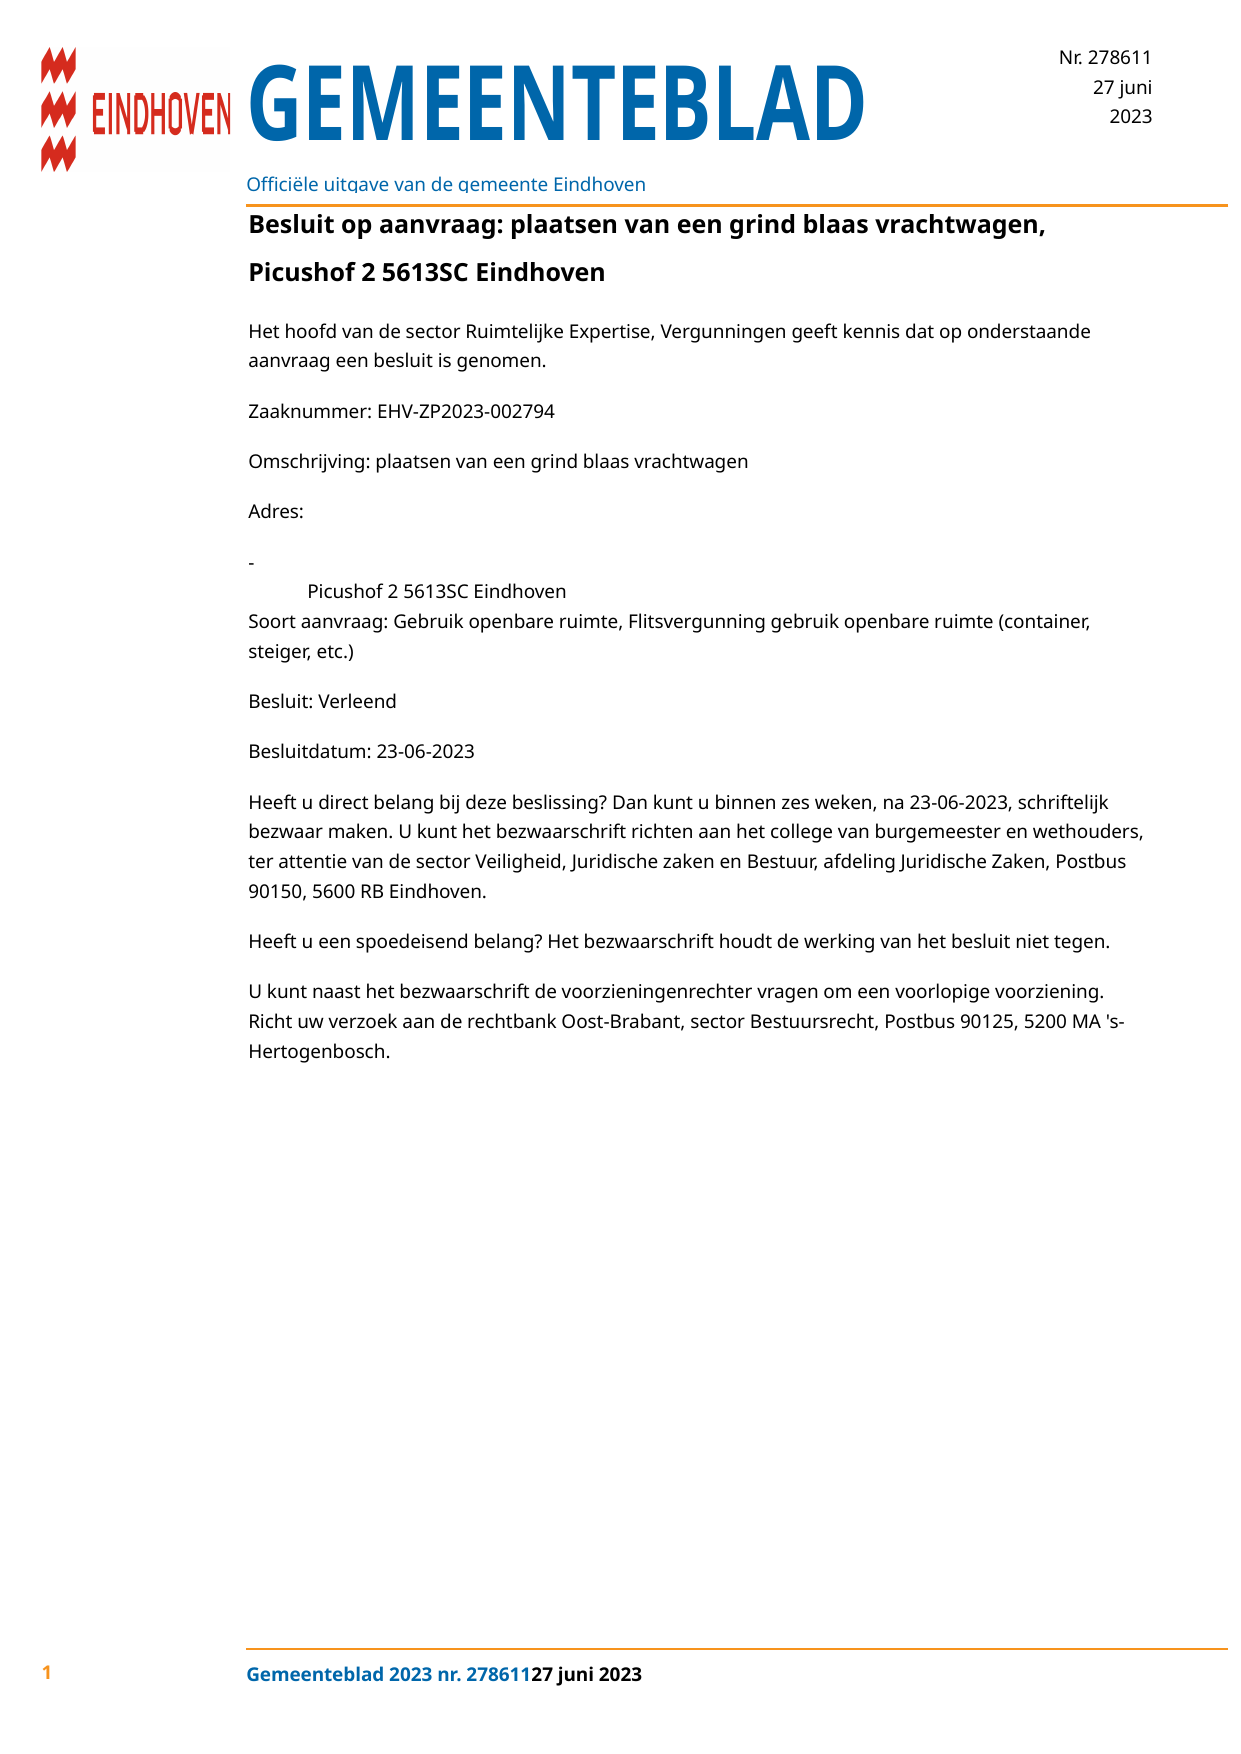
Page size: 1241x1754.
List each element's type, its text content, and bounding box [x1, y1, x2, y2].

text Zaaknummer: EHV-ZP2023-002794 [248, 398, 1152, 424]
text Het hoofd van de sector Ruimtelijke Expertise, Vergunningen geeft kennis dat op onderstaande aanvraag een besluit is genomen. [248, 318, 1152, 373]
text Heeft u een spoedeisend belang? Het bezwaarschrift houdt de werking van het besluit niet tegen. [248, 928, 1152, 954]
text Besluit op aanvraag: plaatsen van een grind blaas vrachtwagen, Picushof 2 5613SC Eindhoven [248, 207, 1152, 288]
text Soort aanvraag: Gebruik openbare ruimte, Flitsvergunning gebruik openbare ruimte (container, steiger, etc.) [248, 608, 1152, 664]
list Picushof 2 5613SC Eindhoven [248, 579, 1152, 604]
text Heeft u direct belang bij deze beslissing? Dan kunt u binnen zes weken, na 23-06-2023, schriftelijk bezwaar maken. U kunt het bezwaarschrift richten aan het college van burgemeester en wethouders, ter attentie van de sector Veiligheid, Juridische zaken en Bestuur, afdeling Juridische Zaken, Postbus 90150, 5600 RB Eindhoven. [248, 789, 1152, 904]
text U kunt naast het bezwaarschrift de voorzieningenrechter vragen om een voorlopige voorziening. Richt uw verzoek aan de rechtbank Oost-Brabant, sector Bestuursrecht, Postbus 90125, 5200 MA 's-Hertogenbosch. [248, 979, 1152, 1064]
text Besluitdatum: 23-06-2023 [248, 739, 1152, 764]
text Adres: [248, 499, 1152, 524]
text Besluit: Verleend [248, 688, 1152, 714]
text Omschrijving: plaatsen van een grind blaas vrachtwagen [248, 448, 1152, 474]
picture [41, 47, 231, 172]
